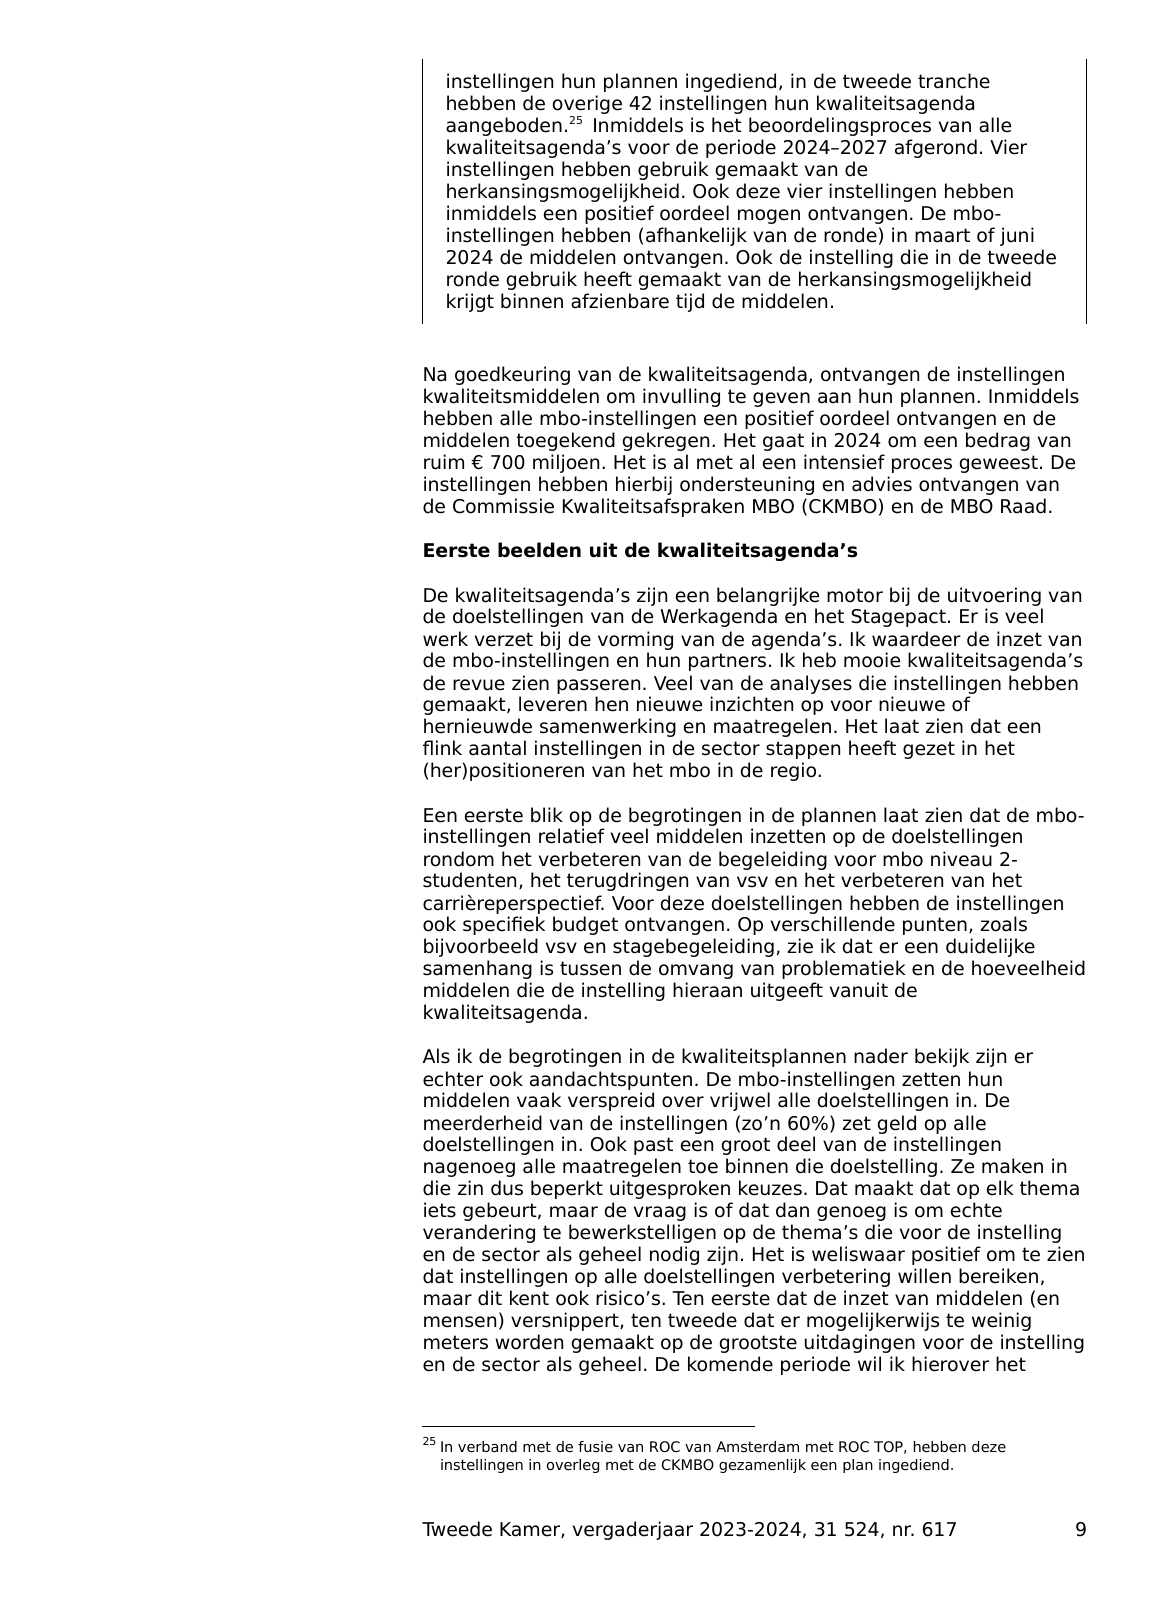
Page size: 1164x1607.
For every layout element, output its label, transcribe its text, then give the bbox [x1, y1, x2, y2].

text Een eerste blik op de begrotingen in de plannen laat zien dat de mbo-instellingen relatief veel middelen inzetten op de doelstellingen rondom het verbeteren van de begeleiding voor mbo niveau 2-studenten, het terugdringen van vsv en het verbeteren van het carrièreperspectief. Voor deze doelstellingen hebben de instellingen ook specifiek budget ontvangen. Op verschillende punten, zoals bijvoorbeeld vsv en stagebegeleiding, zie ik dat er een duidelijke samenhang is tussen de omvang van problematiek en de hoeveelheid middelen die de instelling hieraan uitgeeft vanuit de kwaliteitsagenda. [422, 804, 1087, 1024]
text Na goedkeuring van de kwaliteitsagenda, ontvangen de instellingen kwaliteitsmiddelen om invulling te geven aan hun plannen. Inmiddels hebben alle mbo-instellingen een positief oordeel ontvangen en de middelen toegekend gekregen. Het gaat in 2024 om een bedrag van ruim € 700 miljoen. Het is al met al een intensief proces geweest. De instellingen hebben hierbij ondersteuning en advies ontvangen van de Commissie Kwaliteitsafspraken MBO (CKMBO) en de MBO Raad. [422, 364, 1087, 518]
text Als ik de begrotingen in de kwaliteitsplannen nader bekijk zijn er echter ook aandachtspunten. De mbo-instellingen zetten hun middelen vaak verspreid over vrijwel alle doelstellingen in. De meerderheid van de instellingen (zo’n 60%) zet geld op alle doelstellingen in. Ook past een groot deel van de instellingen nagenoeg alle maatregelen toe binnen die doelstelling. Ze maken in die zin dus beperkt uitgesproken keuzes. Dat maakt dat op elk thema iets gebeurt, maar de vraag is of dat dan genoeg is om echte verandering te bewerkstelligen op de thema’s die voor de instelling en de sector als geheel nodig zijn. Het is weliswaar positief om te zien dat instellingen op alle doelstellingen verbetering willen bereiken, maar dit kent ook risico’s. Ten eerste dat de inzet van middelen (en mensen) versnippert, ten tweede dat er mogelijkerwijs te weinig meters worden gemaakt op de grootste uitdagingen voor de instelling en de sector als geheel. De komende periode wil ik hierover het [422, 1046, 1087, 1376]
text De kwaliteitsagenda’s zijn een belangrijke motor bij de uitvoering van de doelstellingen van de Werkagenda en het Stagepact. Er is veel werk verzet bij de vorming van de agenda’s. Ik waardeer de inzet van de mbo-instellingen en hun partners. Ik heb mooie kwaliteitsagenda’s de revue zien passeren. Veel van de analyses die instellingen hebben gemaakt, leveren hen nieuwe inzichten op voor nieuwe of hernieuwde samenwerking en maatregelen. Het laat zien dat een flink aantal instellingen in de sector stappen heeft gezet in het (her)positioneren van het mbo in de regio. [422, 584, 1087, 782]
table_header instellingen hun plannen ingediend, in de tweede tranche hebben de overige 42 instellingen hun kwaliteitsagenda aangeboden. Inmiddels is het beoordelingsproces van alle kwaliteitsagenda’s voor de periode 2024–2027 afgerond. Vier instellingen hebben gebruik gemaakt van de herkansingsmogelijkheid. Ook deze vier instellingen hebben inmiddels een positief oordeel mogen ontvangen. De mbo-instellingen hebben (afhankelijk van de ronde) in maart of juni 2024 de middelen ontvangen. Ook de instelling die in de tweede ronde gebruik heeft gemaakt van de herkansingsmogelijkheid krijgt binnen afzienbare tijd de middelen. [423, 59, 1086, 324]
subtitle Eerste beelden uit de kwaliteitsagenda’s [422, 540, 1087, 562]
